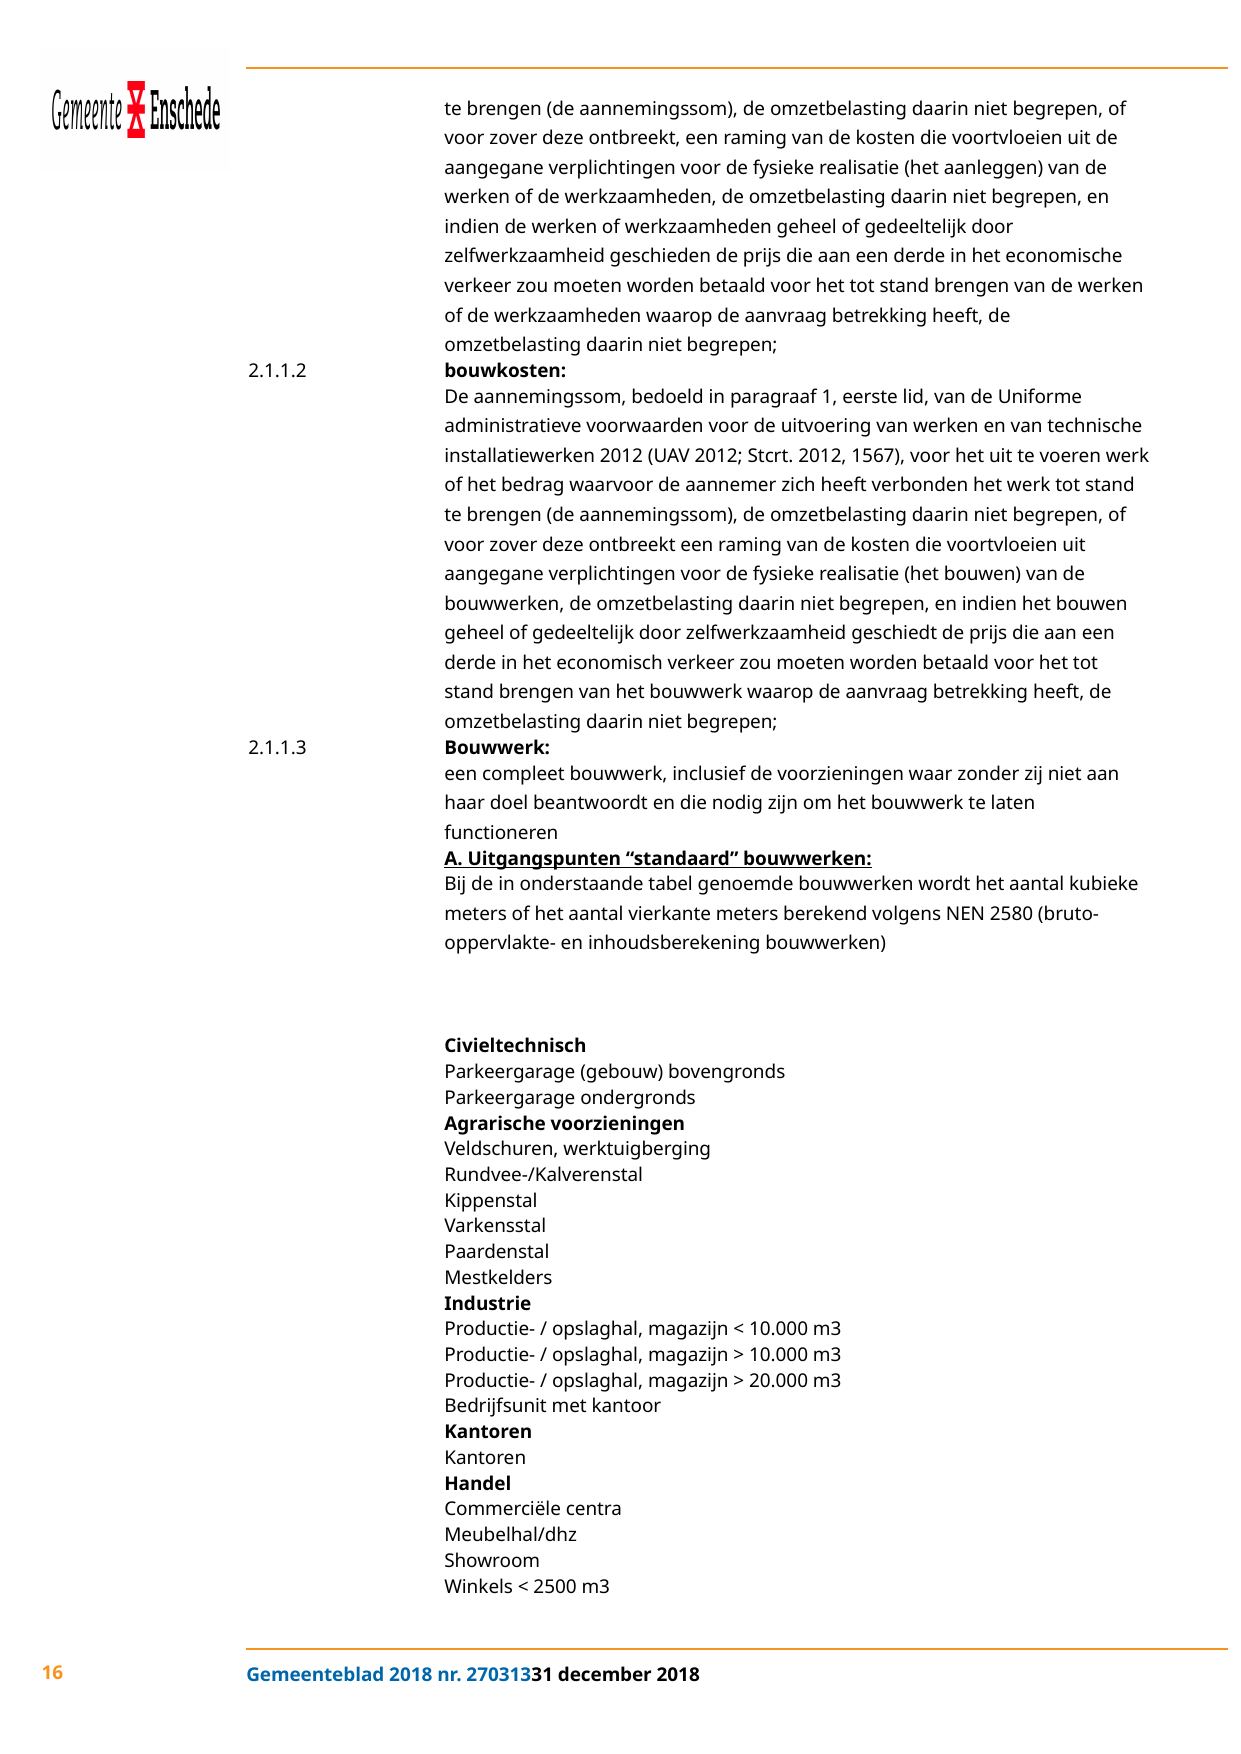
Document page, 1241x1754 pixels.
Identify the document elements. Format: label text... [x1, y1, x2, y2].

table_cell [248, 1033, 444, 1058]
table_cell [956, 1058, 1152, 1084]
table_cell [248, 981, 444, 1007]
table_cell [956, 1393, 1152, 1418]
table_cell [956, 1470, 1152, 1496]
table_cell [248, 1496, 444, 1521]
table_cell [956, 1161, 1152, 1187]
table_cell [248, 1007, 444, 1032]
table_cell Rundvee-/Kalverenstal [444, 1161, 956, 1187]
table_cell Winkels < 2500 m3 [444, 1573, 956, 1598]
table_cell [248, 1213, 444, 1238]
table_cell [248, 1316, 444, 1341]
table_cell Bij de in onderstaande tabel genoemde bouwwerken wordt het aantal kubieke meters of het aantal vierkante meters berekend volgens NEN 2580 (bruto-oppervlakte- en inhoudsberekening bouwwerken) [444, 870, 1152, 955]
table_cell [956, 1521, 1152, 1547]
table_cell Productie- / opslaghal, magazijn < 10.000 m3 [444, 1316, 956, 1341]
table_cell [956, 1264, 1152, 1290]
table_cell [248, 1084, 444, 1110]
table_cell [956, 1213, 1152, 1238]
table_cell te brengen (de aannemingssom), de omzetbelasting daarin niet begrepen, of voor zover deze ontbreekt, een raming van de kosten die voortvloeien uit de aangegane verplichtingen voor de fysieke realisatie (het aanleggen) van de werken of de werkzaamheden, de omzetbelasting daarin niet begrepen, en indien de werken of werkzaamheden geheel of gedeeltelijk door zelfwerkzaamheid geschieden de prijs die aan een derde in het economische verkeer zou moeten worden betaald voor het tot stand brengen van de werken of de werkzaamheden waarop de aanvraag betrekking heeft, de omzetbelasting daarin niet begrepen; [444, 95, 1152, 357]
table_cell bouwkosten: [444, 357, 956, 383]
table_cell 2.1.1.3 [248, 734, 444, 760]
table_cell [956, 1033, 1152, 1058]
table_cell Meubelhal/dhz [444, 1521, 956, 1547]
table_cell [248, 845, 444, 870]
table_cell [956, 1135, 1152, 1161]
table_cell [248, 1264, 444, 1290]
table_cell [956, 1187, 1152, 1213]
table_cell [248, 1238, 444, 1264]
table_cell De aannemingssom, bedoeld in paragraaf 1, eerste lid, van de Uniforme administratieve voorwaarden voor de uitvoering van werken en van technische installatiewerken 2012 (UAV 2012; Stcrt. 2012, 1567), voor het uit te voeren werk of het bedrag waarvoor de aannemer zich heeft verbonden het werk tot stand te brengen (de aannemingssom), de omzetbelasting daarin niet begrepen, of voor zover deze ontbreekt een raming van de kosten die voortvloeien uit aangegane verplichtingen voor de fysieke realisatie (het bouwen) van de bouwwerken, de omzetbelasting daarin niet begrepen, en indien het bouwen geheel of gedeeltelijk door zelfwerkzaamheid geschiedt de prijs die aan een derde in het economisch verkeer zou moeten worden betaald voor het tot stand brengen van het bouwwerk waarop de aanvraag betrekking heeft, de omzetbelasting daarin niet begrepen; [444, 383, 1152, 734]
table_cell [956, 1367, 1152, 1393]
table_cell Industrie [444, 1290, 956, 1316]
table_cell [248, 1367, 444, 1393]
table_cell [248, 1135, 444, 1161]
table_cell [956, 1341, 1152, 1367]
table_cell [444, 1007, 956, 1032]
table_cell [956, 1007, 1152, 1032]
table_cell [248, 1341, 444, 1367]
table_cell [248, 1187, 444, 1213]
table_cell [248, 383, 444, 734]
table_cell Bedrijfsunit met kantoor [444, 1393, 956, 1418]
table_cell Kantoren [444, 1419, 956, 1444]
table_cell Varkensstal [444, 1213, 956, 1238]
table_cell Bouwwerk: [444, 734, 1152, 760]
table_cell [248, 870, 444, 955]
table_cell [248, 1393, 444, 1418]
table_cell Kippenstal [444, 1187, 956, 1213]
table_cell [248, 955, 444, 981]
table_cell [248, 1573, 444, 1598]
table_cell [956, 1496, 1152, 1521]
table_cell Paardenstal [444, 1238, 956, 1264]
table_cell [956, 1110, 1152, 1135]
table_cell [956, 357, 1152, 383]
table_cell Mestkelders [444, 1264, 956, 1290]
table_cell Parkeergarage (gebouw) bovengronds [444, 1058, 956, 1084]
table_cell Handel [444, 1470, 956, 1496]
table_cell Parkeergarage ondergronds [444, 1084, 956, 1110]
table_cell Veldschuren, werktuigberging [444, 1135, 956, 1161]
table_cell [248, 1547, 444, 1573]
table_cell 2.1.1.2 [248, 357, 444, 383]
table_cell Showroom [444, 1547, 956, 1573]
table_cell een compleet bouwwerk, inclusief de voorzieningen waar zonder zij niet aan haar doel beantwoordt en die nodig zijn om het bouwwerk te laten functioneren [444, 760, 1152, 845]
table_cell [444, 955, 1152, 981]
table_cell [248, 1470, 444, 1496]
table_cell [956, 1238, 1152, 1264]
table_cell [248, 95, 444, 357]
table_cell [248, 1058, 444, 1084]
table_cell Commerciële centra [444, 1496, 956, 1521]
table_cell Civieltechnisch [444, 1033, 956, 1058]
picture [41, 47, 231, 172]
table_cell [956, 1444, 1152, 1470]
table_cell [956, 1419, 1152, 1444]
table_cell [248, 1444, 444, 1470]
table_cell [956, 1316, 1152, 1341]
table_cell [956, 1084, 1152, 1110]
table_cell [248, 1419, 444, 1444]
table_cell [248, 1110, 444, 1135]
table_cell [248, 1521, 444, 1547]
table_cell Agrarische voorzieningen [444, 1110, 956, 1135]
table_cell [248, 1290, 444, 1316]
table_cell A. Uitgangspunten “standaard” bouwwerken: [444, 845, 1152, 870]
table_cell [956, 1573, 1152, 1598]
table_cell [956, 1290, 1152, 1316]
table_cell [444, 981, 1152, 1007]
table_cell [956, 1547, 1152, 1573]
table_cell Productie- / opslaghal, magazijn > 10.000 m3 [444, 1341, 956, 1367]
table_cell [248, 1161, 444, 1187]
table_cell Kantoren [444, 1444, 956, 1470]
table_cell Productie- / opslaghal, magazijn > 20.000 m3 [444, 1367, 956, 1393]
table_cell [248, 760, 444, 845]
